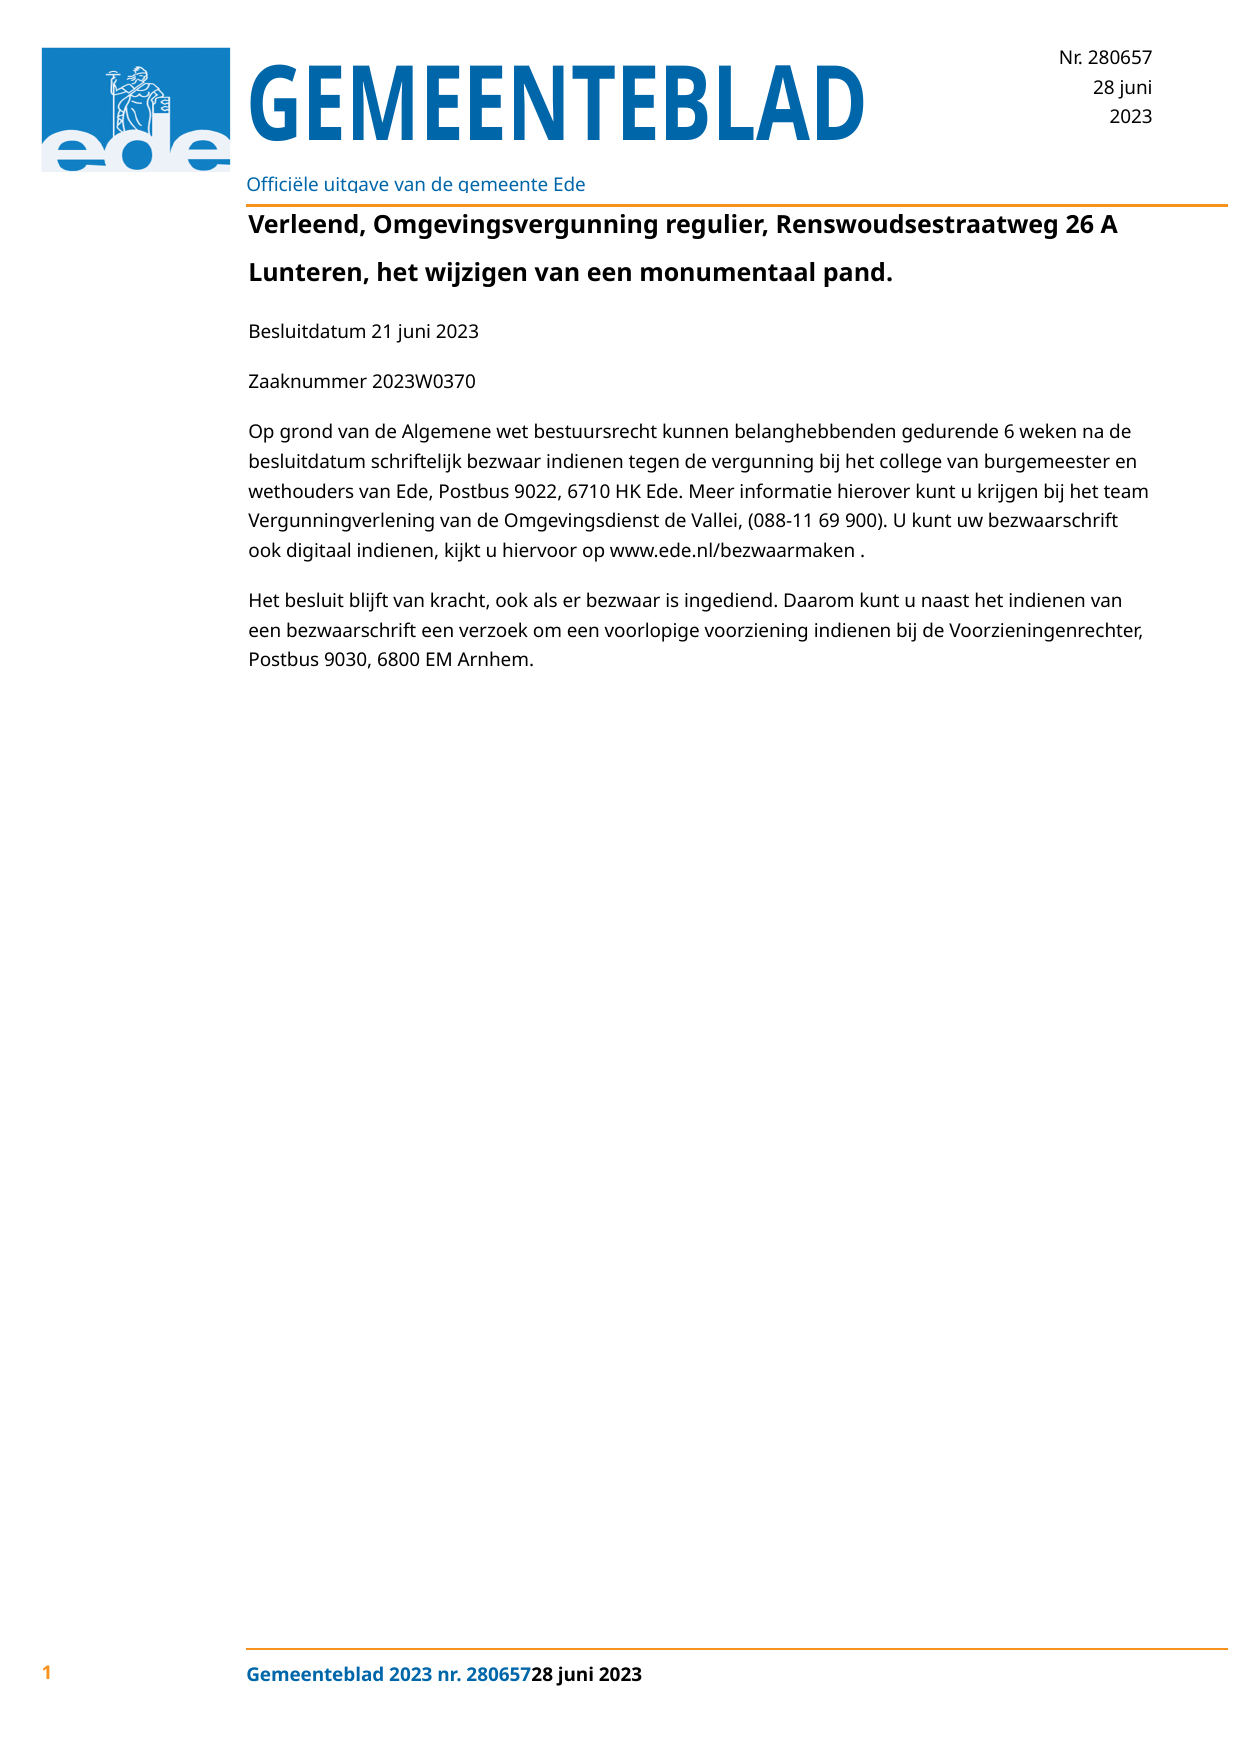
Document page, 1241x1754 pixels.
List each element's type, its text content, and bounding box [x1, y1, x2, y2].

picture [41, 47, 231, 172]
text Verleend, Omgevingsvergunning regulier, Renswoudsestraatweg 26 A Lunteren, het wijzigen van een monumentaal pand. [248, 207, 1152, 288]
text Op grond van de Algemene wet bestuursrecht kunnen belanghebbenden gedurende 6 weken na de besluitdatum schriftelijk bezwaar indienen tegen de vergunning bij het college van burgemeester en wethouders van Ede, Postbus 9022, 6710 HK Ede. Meer informatie hierover kunt u krijgen bij het team Vergunningverlening van de Omgevingsdienst de Vallei, (088-11 69 900). U kunt uw bezwaarschrift ook digitaal indienen, kijkt u hiervoor op www.ede.nl/bezwaarmaken . [248, 419, 1152, 563]
text Besluitdatum 21 juni 2023 [248, 318, 1152, 344]
text Het besluit blijft van kracht, ook als er bezwaar is ingediend. Daarom kunt u naast het indienen van een bezwaarschrift een verzoek om een voorlopige voorziening indienen bij de Voorzieningenrechter, Postbus 9030, 6800 EM Arnhem. [248, 587, 1152, 672]
text Zaaknummer 2023W0370 [248, 368, 1152, 394]
